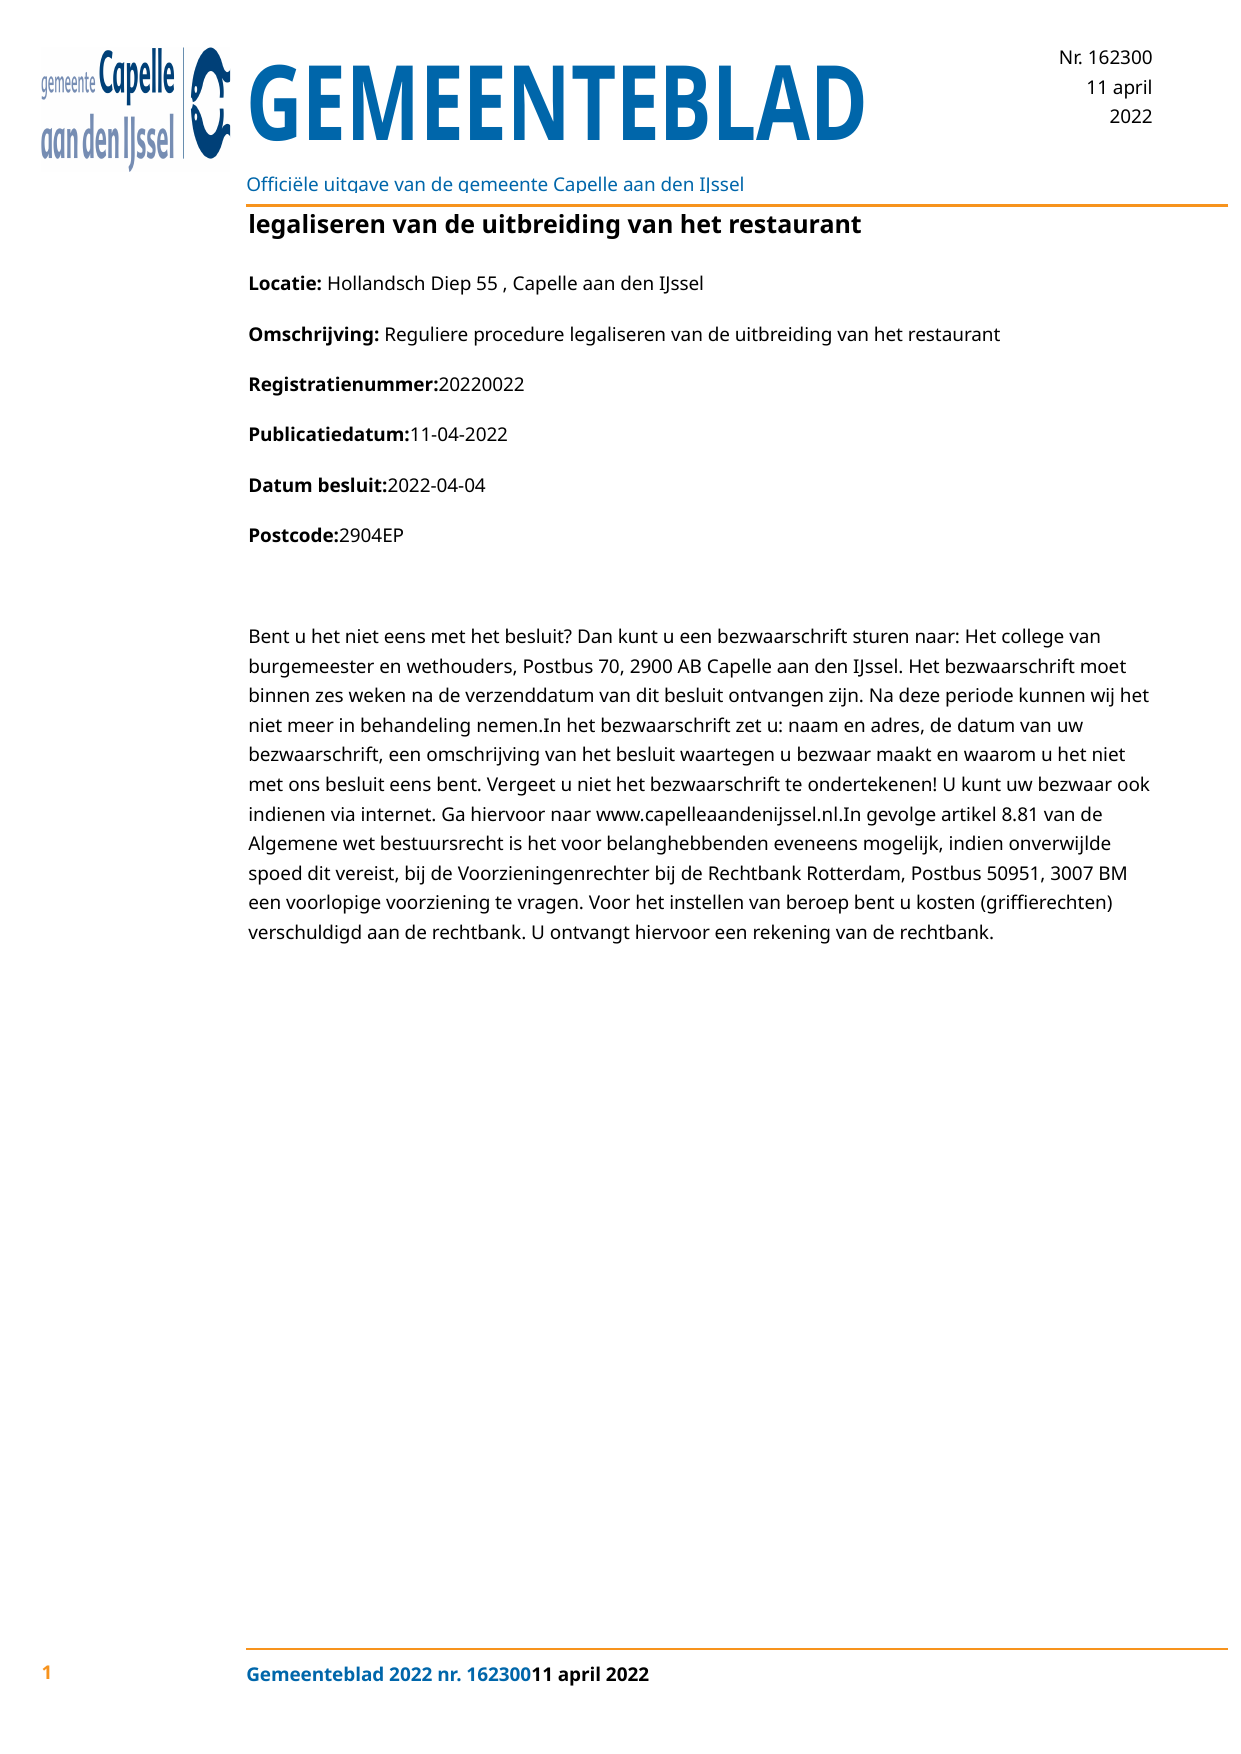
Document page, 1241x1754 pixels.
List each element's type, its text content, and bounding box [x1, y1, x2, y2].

text Datum besluit:2022-04-04 [248, 472, 1152, 498]
text Omschrijving: Reguliere procedure legaliseren van de uitbreiding van het restaurant [248, 321, 1152, 346]
text Bent u het niet eens met het besluit? Dan kunt u een bezwaarschrift sturen naar: Het college van burgemeester en wethouders, Postbus 70, 2900 AB Capelle aan den IJssel. Het bezwaarschrift moet binnen zes weken na de verzenddatum van dit besluit ontvangen zijn. Na deze periode kunnen wij het niet meer in behandeling nemen.In het bezwaarschrift zet u: naam en adres, de datum van uw bezwaarschrift, een omschrijving van het besluit waartegen u bezwaar maakt en waarom u het niet met ons besluit eens bent. Vergeet u niet het bezwaarschrift te ondertekenen! U kunt uw bezwaar ook indienen via internet. Ga hiervoor naar www.capelleaandenijssel.nl.In gevolge artikel 8.81 van de Algemene wet bestuursrecht is het voor belanghebbenden eveneens mogelijk, indien onverwijlde spoed dit vereist, bij de Voorzieningenrechter bij de Rechtbank Rotterdam, Postbus 50951, 3007 BM een voorlopige voorziening te vragen. Voor het instellen van beroep bent u kosten (griffierechten) verschuldigd aan de rechtbank. U ontvangt hiervoor een rekening van de rechtbank. [248, 623, 1152, 945]
text legaliseren van de uitbreiding van het restaurant [248, 207, 1152, 241]
text Locatie: Hollandsch Diep 55 , Capelle aan den IJssel [248, 270, 1152, 296]
picture [41, 47, 231, 172]
text Postcode:2904EP [248, 522, 1152, 548]
text Registratienummer:20220022 [248, 371, 1152, 397]
text Publicatiedatum:11-04-2022 [248, 422, 1152, 447]
